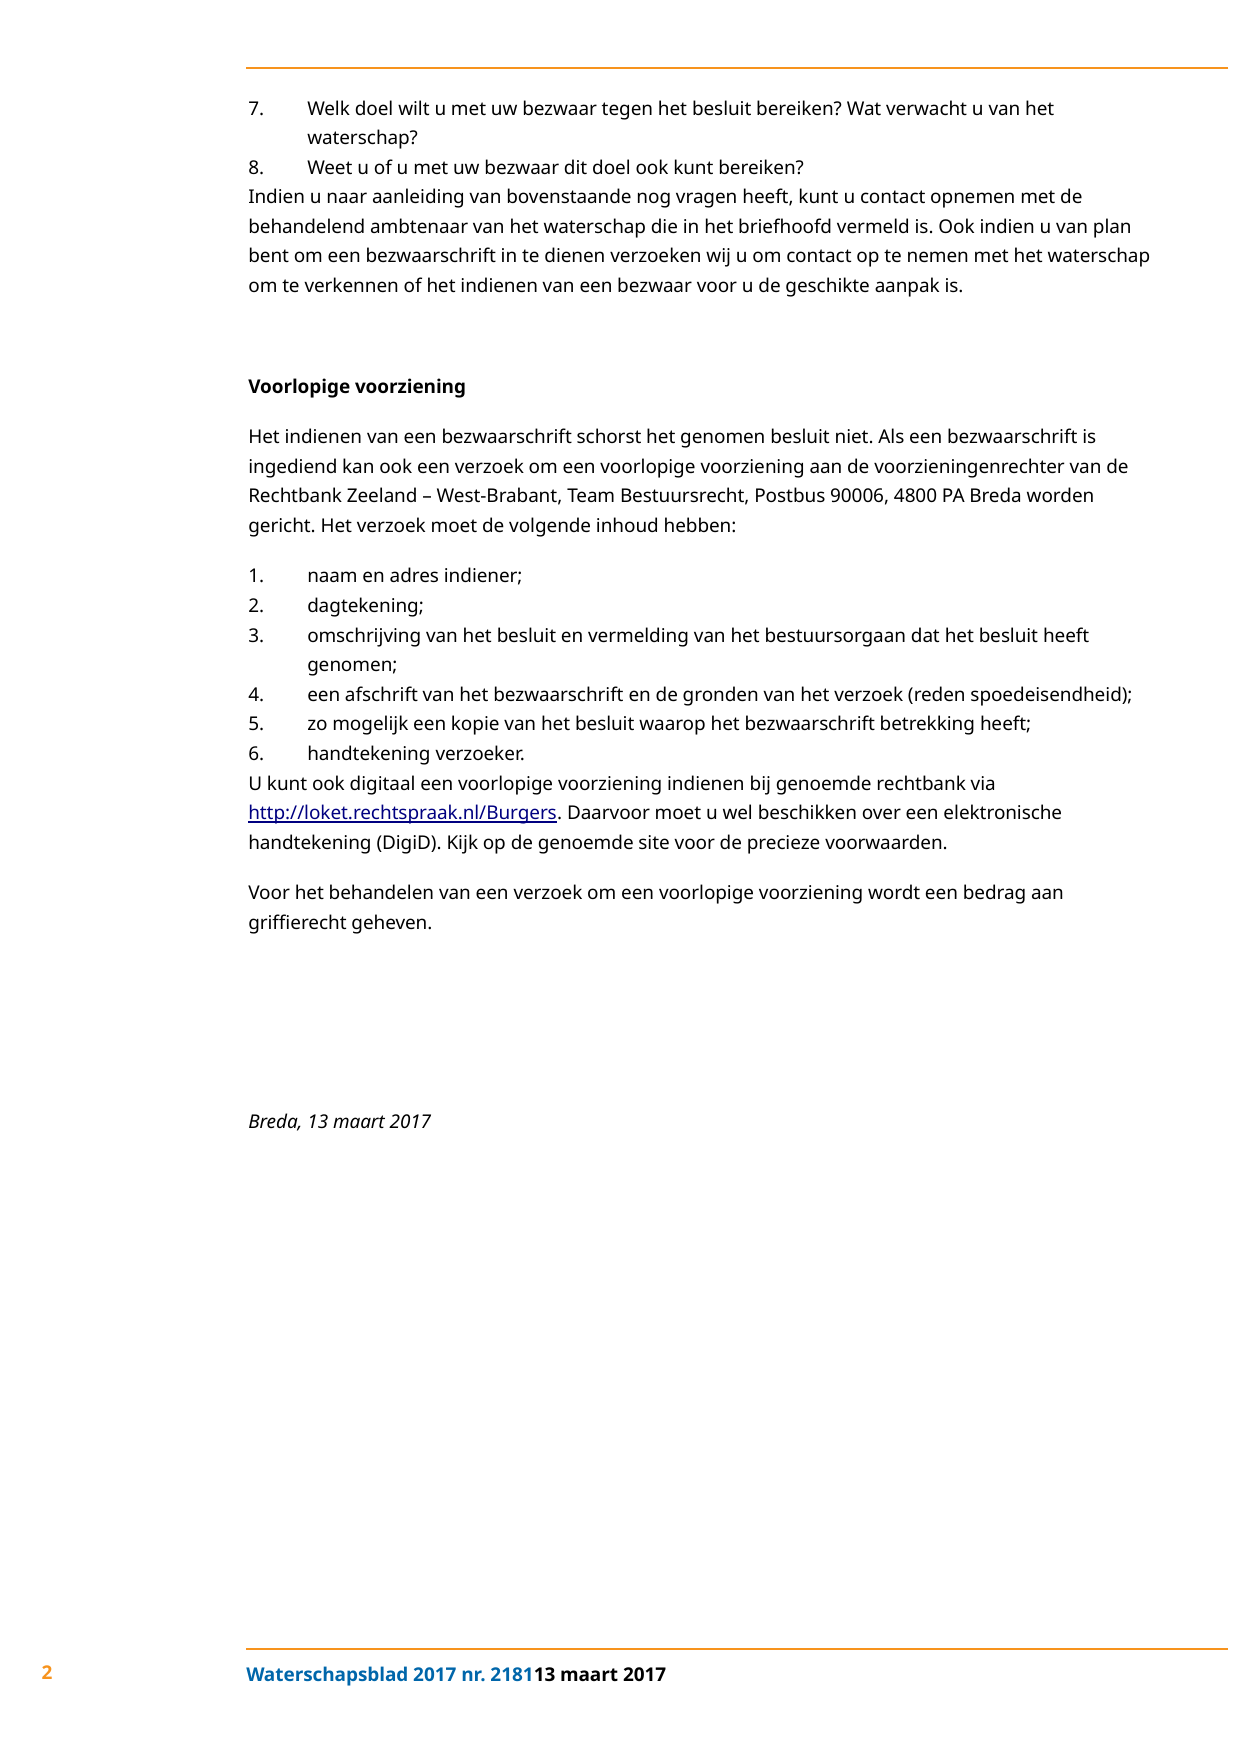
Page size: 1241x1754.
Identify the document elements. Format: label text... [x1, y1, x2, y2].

text U kunt ook digitaal een voorlopige voorziening indienen bij genoemde rechtbank via http://loket.rechtspraak.nl/Burgers. Daarvoor moet u wel beschikken over een elektronische handtekening (DigiD). Kijk op de genoemde site voor de precieze voorwaarden. [248, 770, 1152, 855]
text Voorlopige voorziening [248, 373, 1152, 399]
list Weet u of u met uw bezwaar dit doel ook kunt bereiken? [248, 154, 1152, 180]
picture [41, 47, 231, 172]
text Het indienen van een bezwaarschrift schorst het genomen besluit niet. Als een bezwaarschrift is ingediend kan ook een verzoek om een voorlopige voorziening aan de voorzieningenrechter van de Rechtbank Zeeland – West-Brabant, Team Bestuursrecht, Postbus 90006, 4800 PA Breda worden gericht. Het verzoek moet de volgende inhoud hebben: [248, 423, 1152, 538]
list handtekening verzoeker. [248, 740, 1152, 766]
text Indien u naar aanleiding van bovenstaande nog vragen heeft, kunt u contact opnemen met de behandelend ambtenaar van het waterschap die in het briefhoofd vermeld is. Ook indien u van plan bent om een bezwaarschrift in te dienen verzoeken wij u om contact op te nemen met het waterschap om te verkennen of het indienen van een bezwaar voor u de geschikte aanpak is. [248, 183, 1152, 298]
list een afschrift van het bezwaarschrift en de gronden van het verzoek (reden spoedeisendheid); [248, 681, 1152, 707]
list omschrijving van het besluit en vermelding van het bestuursorgaan dat het besluit heeft genomen; [248, 622, 1152, 677]
list zo mogelijk een kopie van het besluit waarop het bezwaarschrift betrekking heeft; [248, 711, 1152, 736]
text Breda, 13 maart 2017 [248, 1108, 1152, 1134]
list Welk doel wilt u met uw bezwaar tegen het besluit bereiken? Wat verwacht u van het waterschap? [248, 95, 1152, 150]
list dagtekening; [248, 592, 1152, 618]
text Voor het behandelen van een verzoek om een voorlopige voorziening wordt een bedrag aan griffierecht geheven. [248, 879, 1152, 935]
list naam en adres indiener; [248, 563, 1152, 588]
